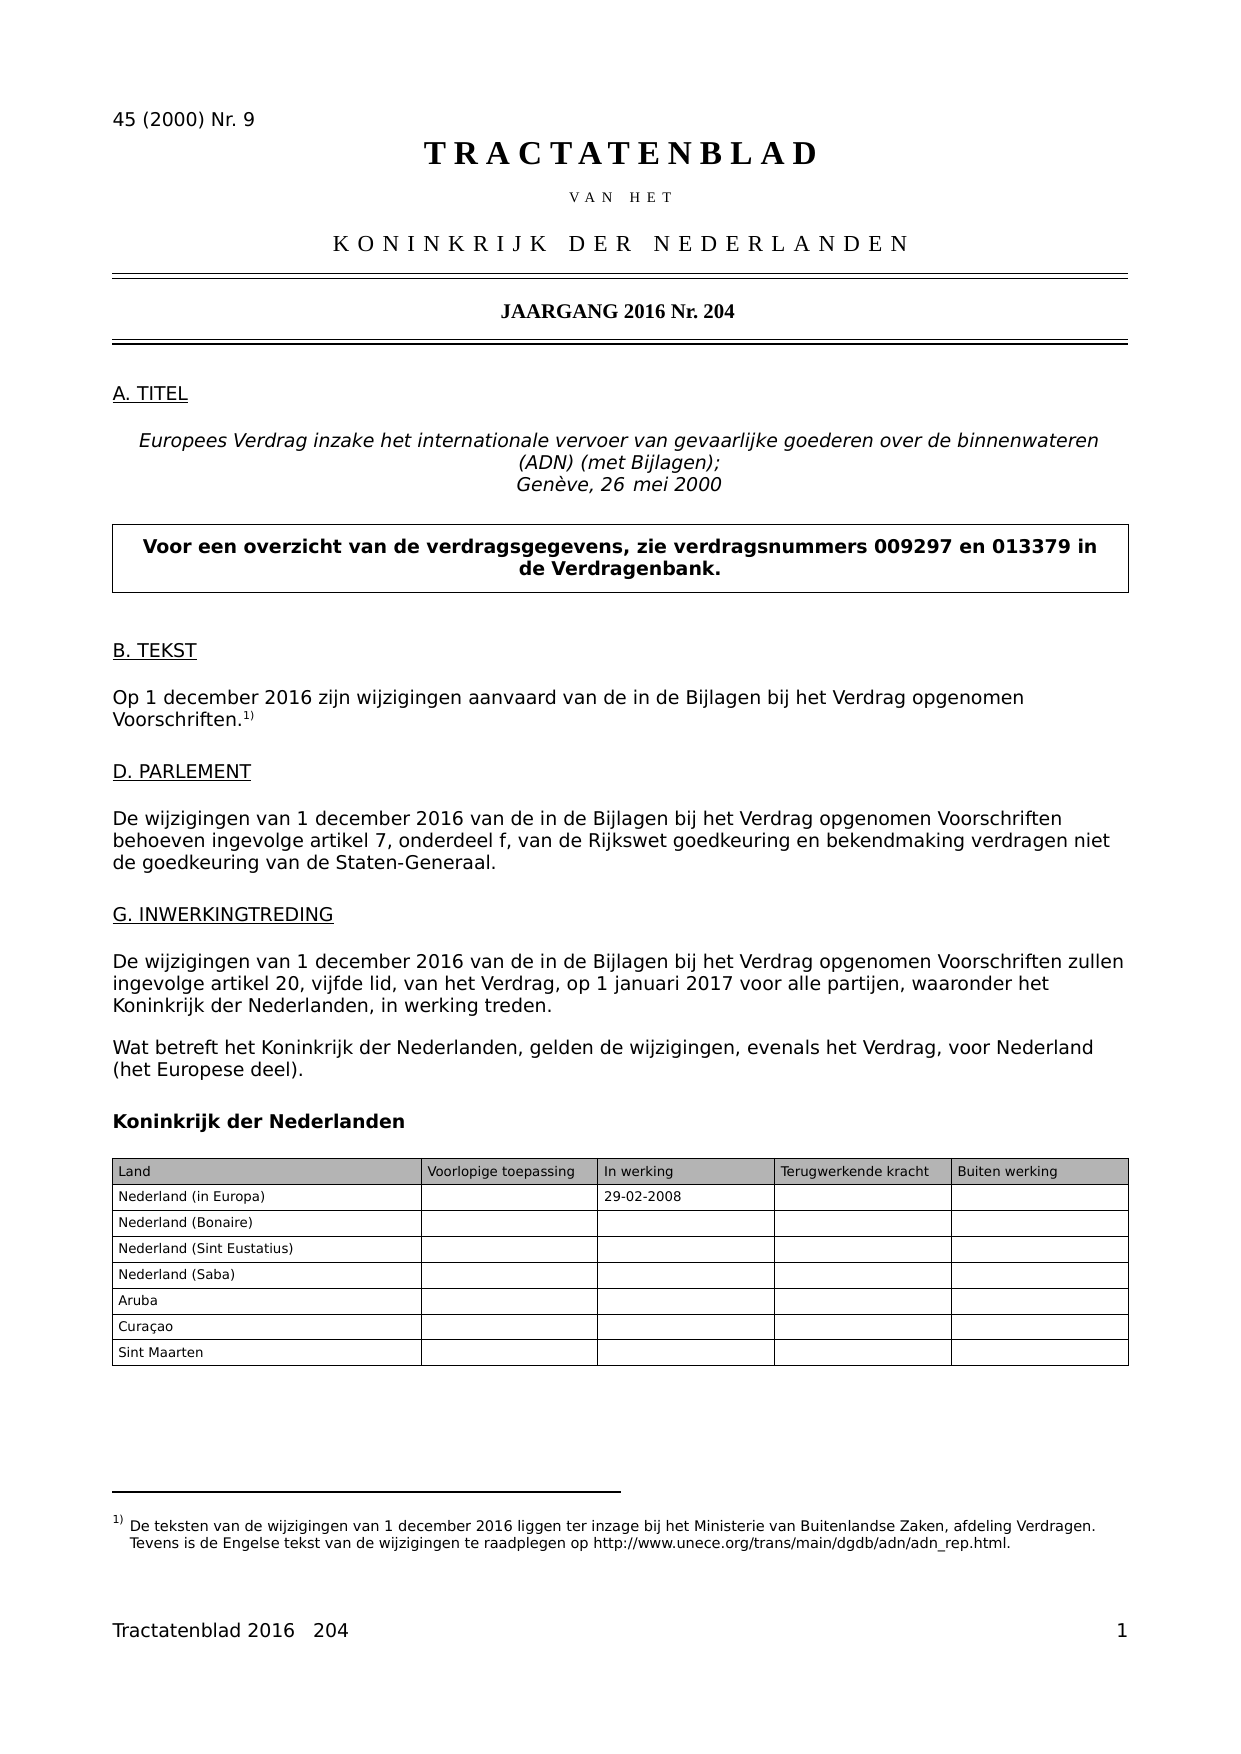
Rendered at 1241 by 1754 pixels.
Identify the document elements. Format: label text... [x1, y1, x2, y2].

text JAARGANG 2016 Nr. 204 [112, 299, 1128, 323]
text 45 (2000) Nr. 9 [112, 109, 1128, 131]
table_cell Sint Maarten [113, 1340, 421, 1365]
table_cell [422, 1185, 597, 1210]
table_cell [598, 1263, 774, 1287]
subtitle Koninkrijk der Nederlanden [112, 1111, 1128, 1133]
table_cell [952, 1211, 1128, 1236]
table_cell [775, 1237, 951, 1262]
table_cell [952, 1340, 1128, 1365]
table_cell [952, 1263, 1128, 1287]
subtitle D. PARLEMENT [112, 761, 1128, 783]
table_header Voorlopige toepassing [422, 1159, 597, 1184]
table_cell [775, 1185, 951, 1210]
table_cell [775, 1211, 951, 1236]
table_cell Aruba [113, 1289, 421, 1313]
text De teksten van de wijzigingen van 1 december 2016 liggen ter inzage bij het Ministerie van Buitenlandse Zaken, afdeling Verdragen. Tevens is de Engelse tekst van de wijzigingen te raadplegen op http://www.unece.org/trans/main/dgdb/adn/adn_rep.html. [112, 1513, 1128, 1552]
table_cell [598, 1315, 774, 1339]
table_cell [422, 1211, 597, 1236]
table_cell [952, 1237, 1128, 1262]
table_cell [775, 1263, 951, 1287]
table_cell Curaçao [113, 1315, 421, 1339]
table_cell Nederland (Sint Eustatius) [113, 1237, 421, 1262]
table_cell [422, 1340, 597, 1365]
table_cell [422, 1289, 597, 1313]
text De wijzigingen van 1 december 2016 van de in de Bijlagen bij het Verdrag opgenomen Voorschriften zullen ingevolge artikel 20, vijfde lid, van het Verdrag, op 1 januari 2017 voor alle partijen, waaronder het Koninkrijk der Nederlanden, in werking treden. [112, 951, 1128, 1017]
table_cell [952, 1185, 1128, 1210]
table_cell [775, 1340, 951, 1365]
table_cell [952, 1315, 1128, 1339]
table_cell [598, 1289, 774, 1313]
table_cell [422, 1263, 597, 1287]
table_cell [422, 1315, 597, 1339]
table_cell 29-02-2008 [598, 1185, 774, 1210]
text KONINKRIJK DER NEDERLANDEN [112, 229, 1128, 256]
table_cell Nederland (in Europa) [113, 1185, 421, 1210]
subtitle B. TEKST [112, 640, 1128, 662]
table_cell [422, 1237, 597, 1262]
table_cell [775, 1315, 951, 1339]
table_cell Nederland (Saba) [113, 1263, 421, 1287]
subtitle A. TITEL [112, 383, 1128, 405]
subtitle G. INWERKINGTREDING [112, 904, 1128, 926]
text TRACTATENBLAD [112, 133, 1128, 172]
table_cell [952, 1289, 1128, 1313]
table_cell Nederland (Bonaire) [113, 1211, 421, 1236]
text Europees Verdrag inzake het internationale vervoer van gevaarlijke goederen over de binnenwateren (ADN) (met Bijlagen); [112, 430, 1128, 474]
table_cell [598, 1237, 774, 1262]
text Genève, 26 mei 2000 [112, 474, 1128, 496]
table_header In werking [598, 1159, 774, 1184]
table_header Terugwerkende kracht [775, 1159, 951, 1184]
table_header Land [113, 1159, 421, 1184]
text De wijzigingen van 1 december 2016 van de in de Bijlagen bij het Verdrag opgenomen Voorschriften behoeven ingevolge artikel 7, onderdeel f, van de Rijkswet goedkeuring en bekendmaking verdragen niet de goedkeuring van de Staten-Generaal. [112, 808, 1128, 874]
text Wat betreft het Koninkrijk der Nederlanden, gelden de wijzigingen, evenals het Verdrag, voor Nederland (het Europese deel). [112, 1037, 1128, 1081]
table_header Buiten werking [952, 1159, 1128, 1184]
text VAN HET [112, 189, 1128, 206]
table_cell [598, 1340, 774, 1365]
table_cell [598, 1211, 774, 1236]
table_cell [775, 1289, 951, 1313]
text Op 1 december 2016 zijn wijzigingen aanvaard van de in de Bijlagen bij het Verdrag opgenomen Voorschriften. [112, 687, 1128, 731]
